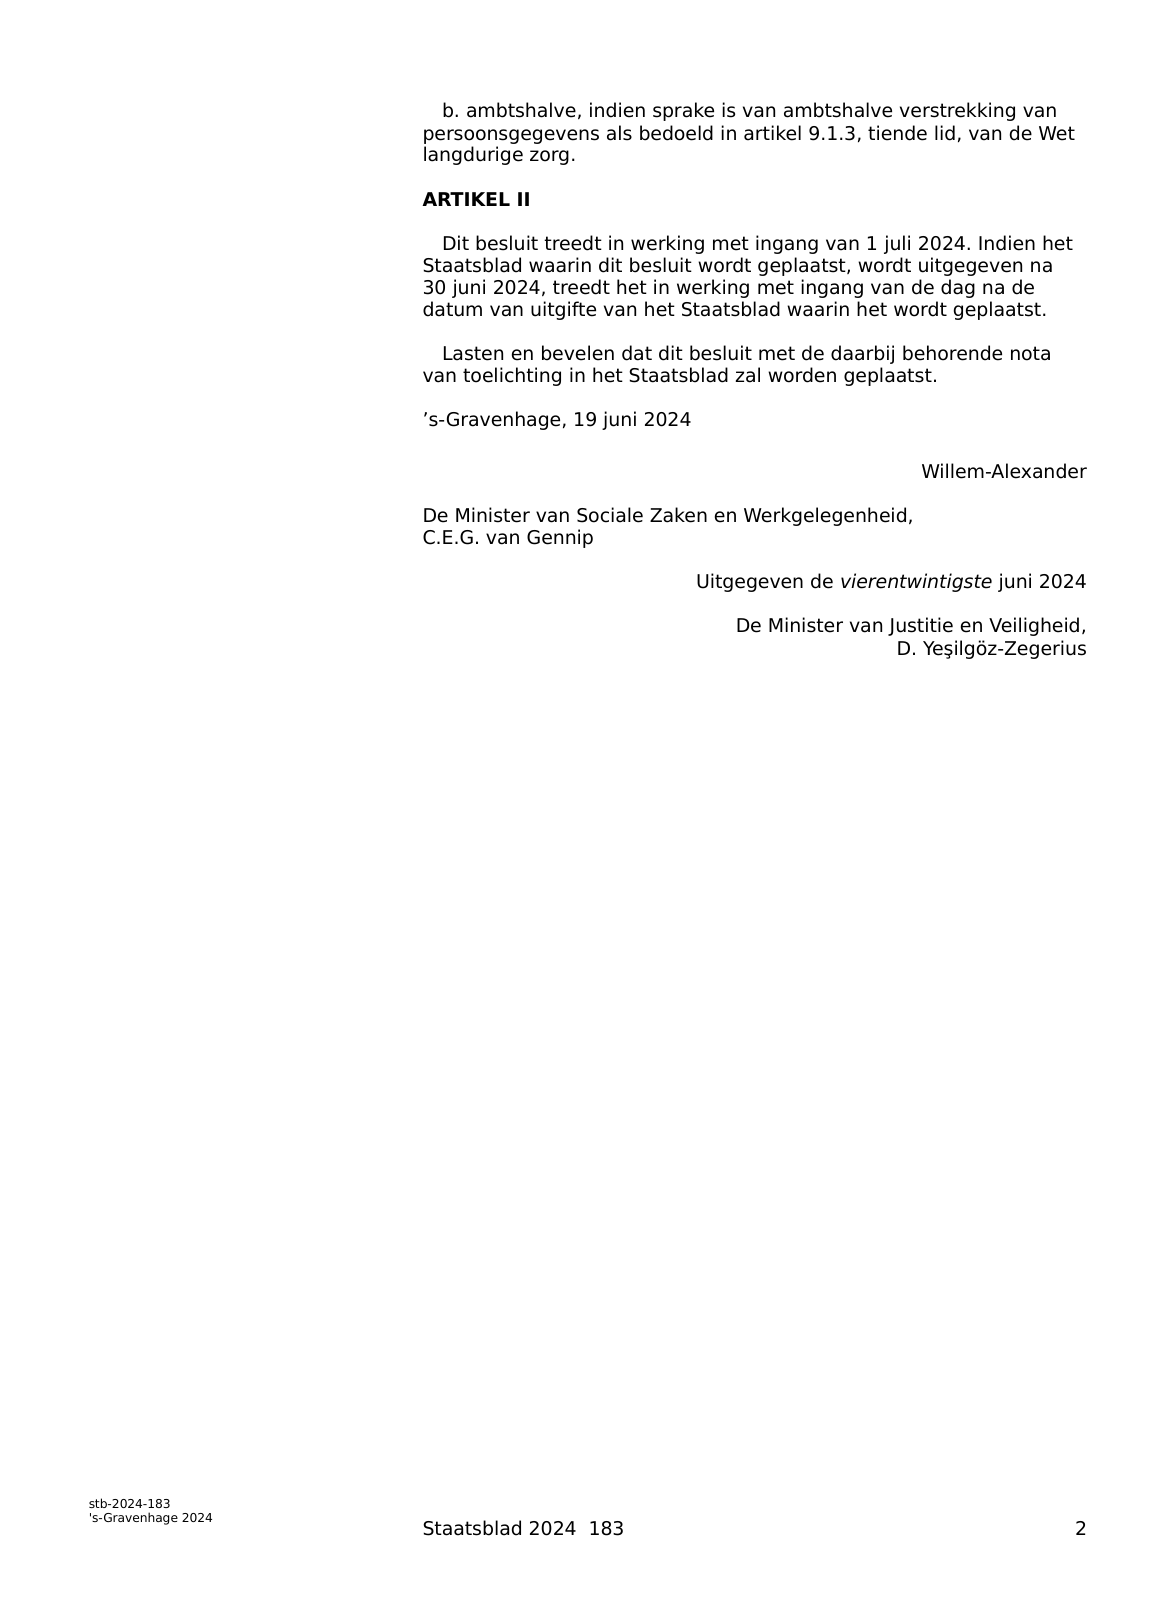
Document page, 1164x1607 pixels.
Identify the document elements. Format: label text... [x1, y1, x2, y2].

text b. ambtshalve, indien sprake is van ambtshalve verstrekking van persoonsgegevens als bedoeld in artikel 9.1.3, tiende lid, van de Wet langdurige zorg. [422, 100, 1087, 166]
text Uitgegeven de vierentwintigste juni 2024 [422, 571, 1087, 593]
text Willem-Alexander [422, 461, 1087, 483]
text Dit besluit treedt in werking met ingang van 1 juli 2024. Indien het Staatsblad waarin dit besluit wordt geplaatst, wordt uitgegeven na 30 juni 2024, treedt het in werking met ingang van de dag na de datum van uitgifte van het Staatsblad waarin het wordt geplaatst. [422, 233, 1087, 321]
text ’s-Gravenhage, 19 juni 2024 [422, 409, 1087, 431]
text De Minister van Sociale Zaken en Werkgelegenheid, C.E.G. van Gennip [422, 505, 1087, 549]
text De Minister van Justitie en Veiligheid, D. Yeşilgöz-Zegerius [422, 615, 1087, 659]
subtitle ARTIKEL II [422, 188, 1087, 211]
text stb-2024-183 [88, 1497, 323, 1511]
text 's-Gravenhage 2024 [88, 1511, 323, 1525]
text Lasten en bevelen dat dit besluit met de daarbij behorende nota van toelichting in het Staatsblad zal worden geplaatst. [422, 343, 1087, 387]
